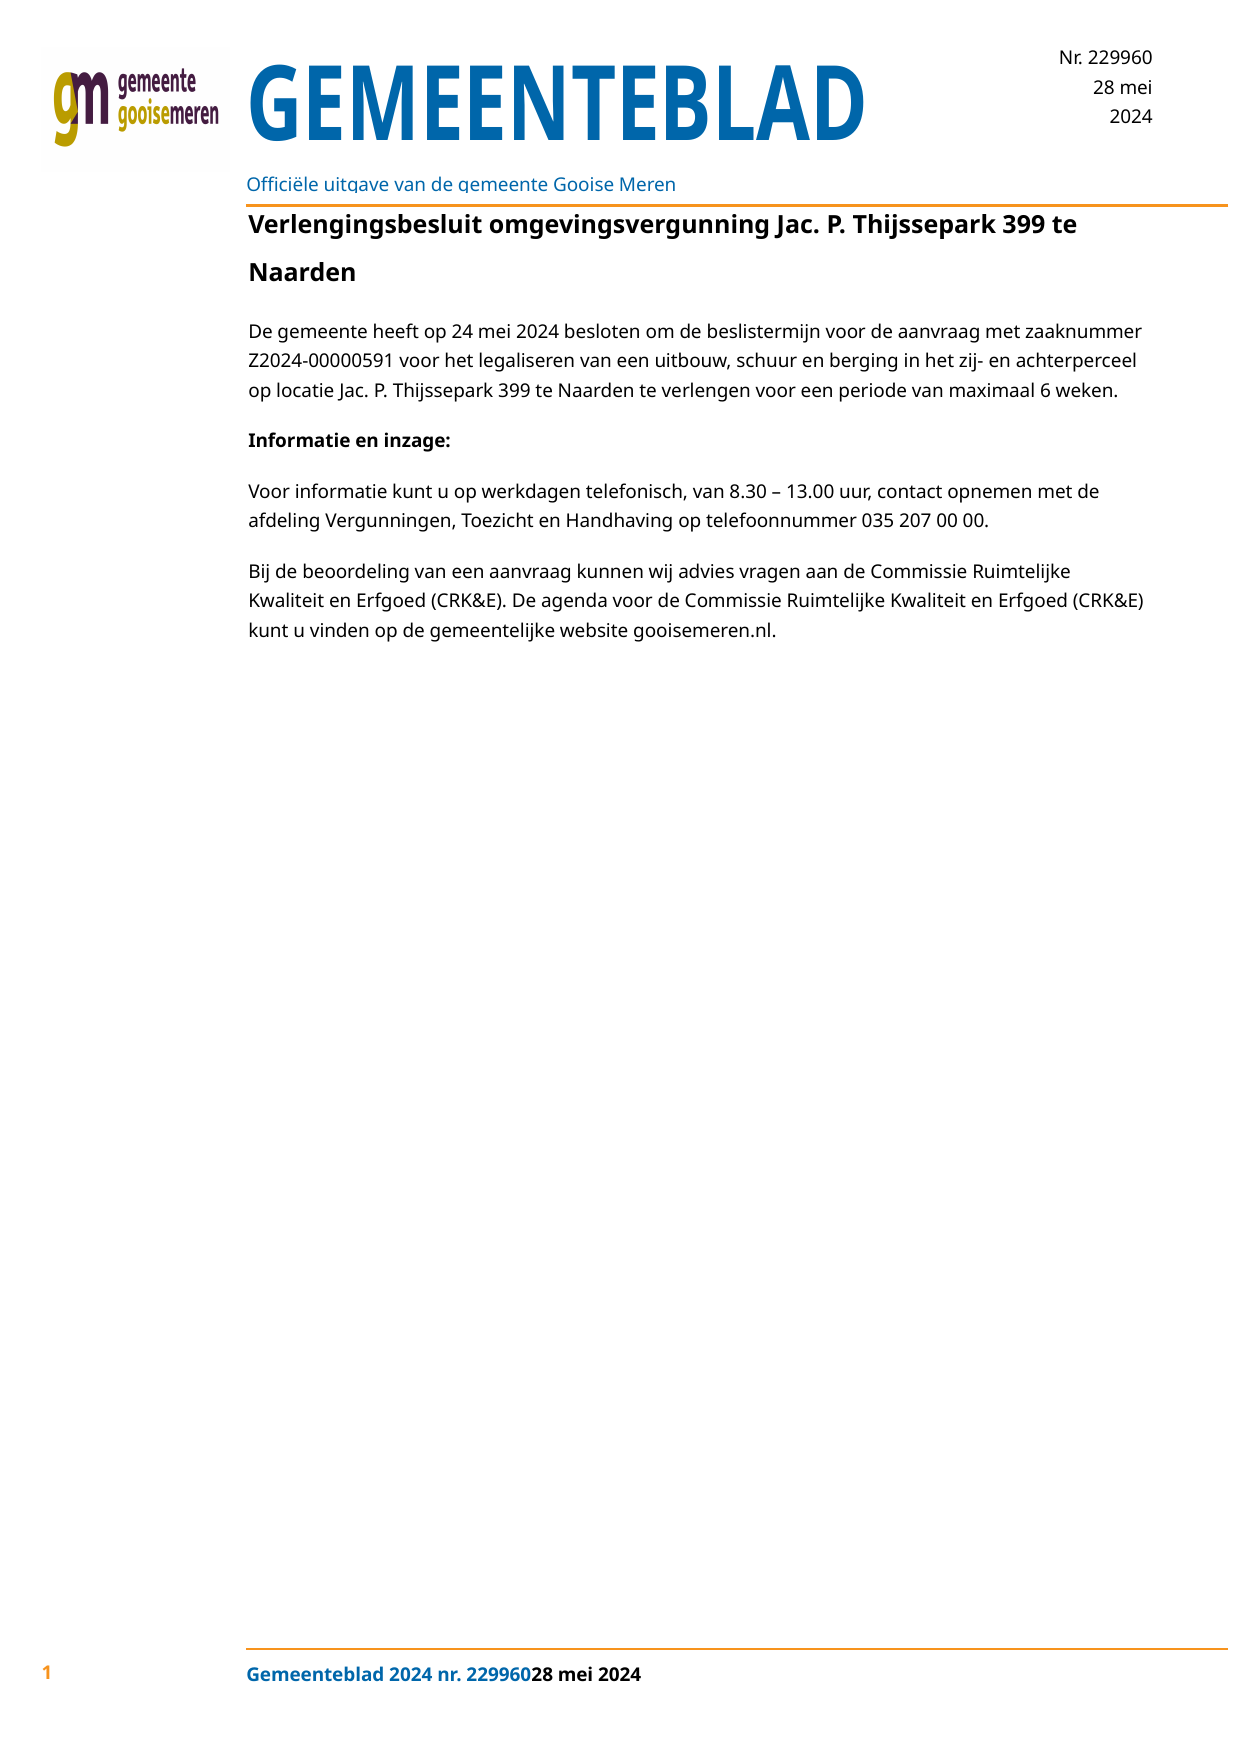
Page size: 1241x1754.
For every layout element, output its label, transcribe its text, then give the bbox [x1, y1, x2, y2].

text De gemeente heeft op 24 mei 2024 besloten om de beslistermijn voor de aanvraag met zaaknummer Z2024-00000591 voor het legaliseren van een uitbouw, schuur en berging in het zij- en achterperceel op locatie Jac. P. Thijssepark 399 te Naarden te verlengen voor een periode van maximaal 6 weken. [248, 318, 1152, 403]
picture [41, 47, 231, 172]
text Verlengingsbesluit omgevingsvergunning Jac. P. Thijssepark 399 te Naarden [248, 207, 1152, 288]
text Voor informatie kunt u op werkdagen telefonisch, van 8.30 – 13.00 uur, contact opnemen met de afdeling Vergunningen, Toezicht en Handhaving op telefoonnummer 035 207 00 00. [248, 478, 1152, 533]
text Bij de beoordeling van een aanvraag kunnen wij advies vragen aan de Commissie Ruimtelijke Kwaliteit en Erfgoed (CRK&E). De agenda voor de Commissie Ruimtelijke Kwaliteit en Erfgoed (CRK&E) kunt u vinden op de gemeentelijke website gooisemeren.nl. [248, 558, 1152, 643]
text Informatie en inzage: [248, 427, 1152, 453]
